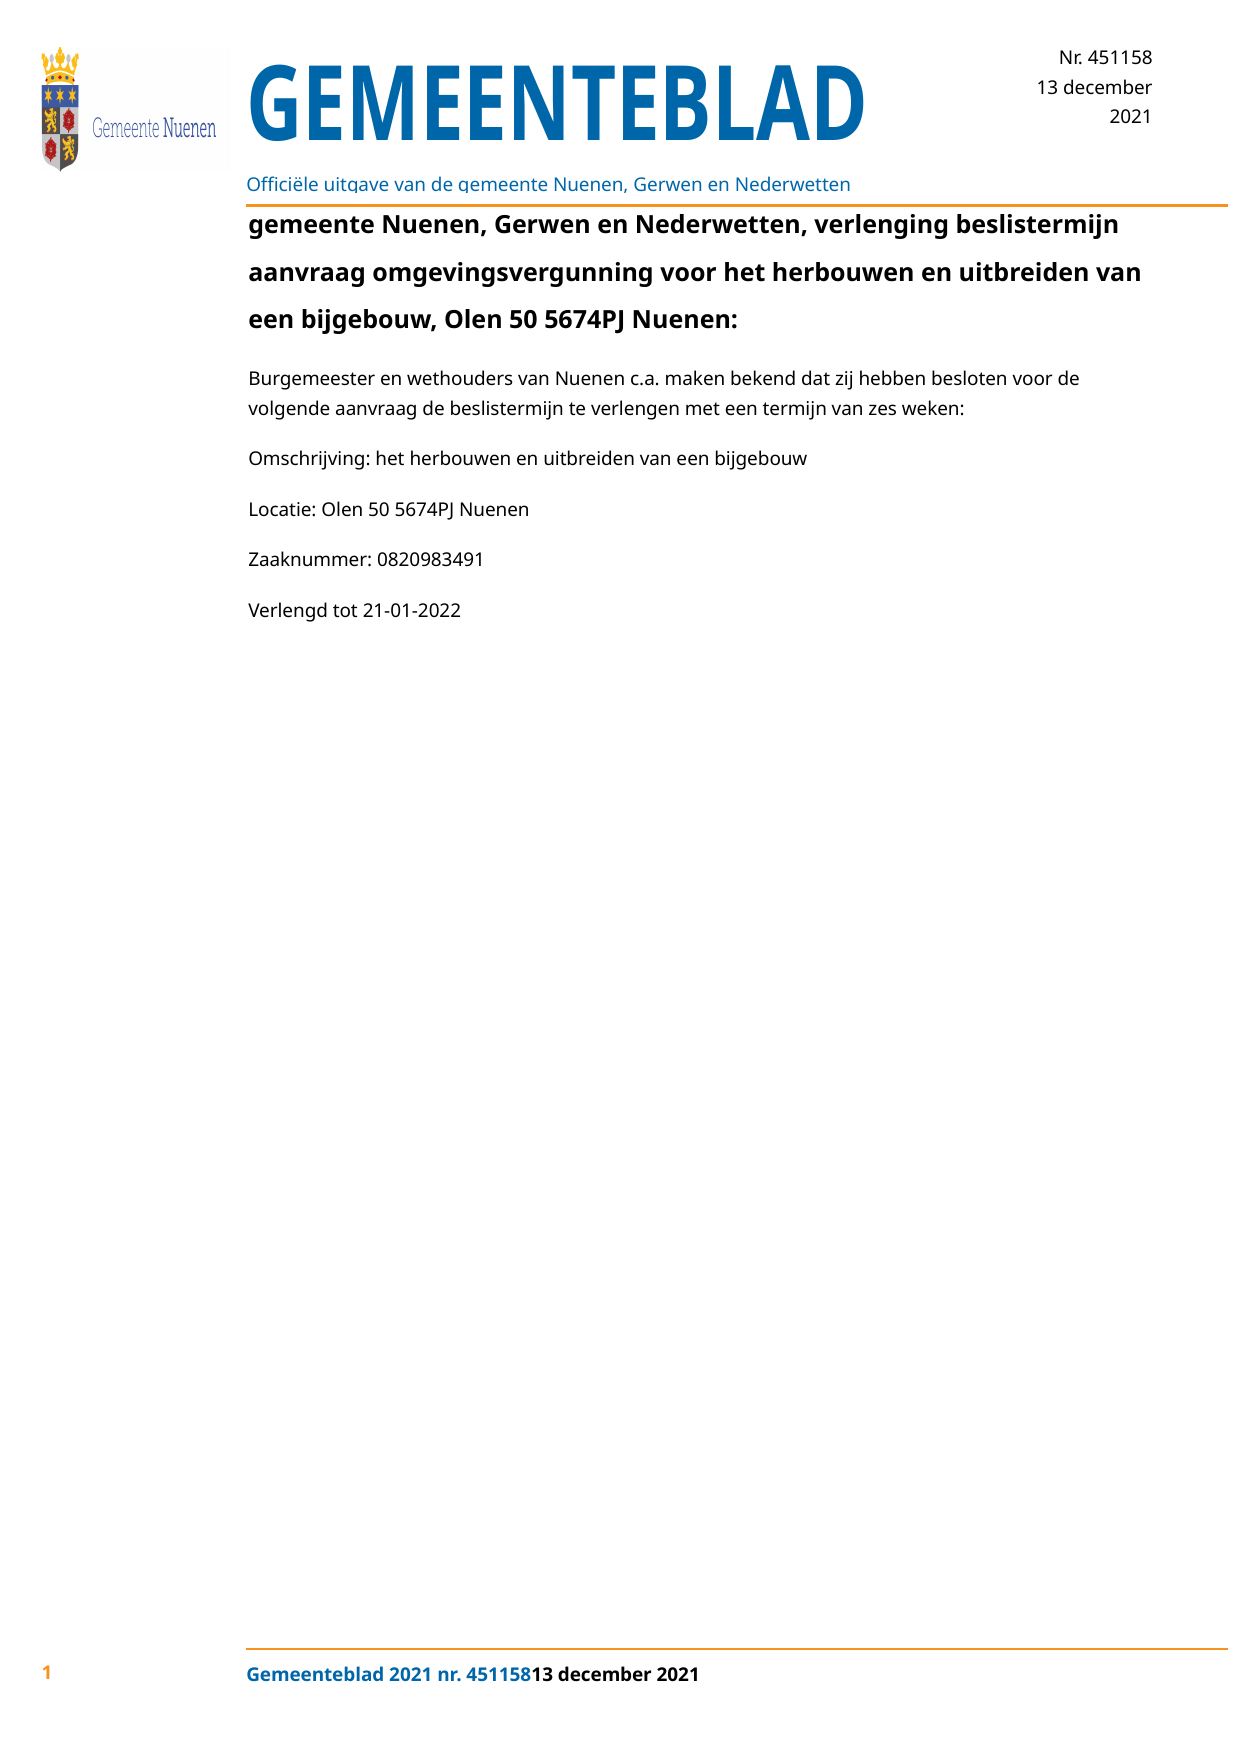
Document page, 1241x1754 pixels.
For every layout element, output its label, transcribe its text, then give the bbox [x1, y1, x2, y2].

text Omschrijving: het herbouwen en uitbreiden van een bijgebouw [248, 446, 1152, 471]
picture [41, 47, 231, 172]
text Burgemeester en wethouders van Nuenen c.a. maken bekend dat zij hebben besloten voor de volgende aanvraag de beslistermijn te verlengen met een termijn van zes weken: [248, 366, 1152, 421]
text gemeente Nuenen, Gerwen en Nederwetten, verlenging beslistermijn aanvraag omgevingsvergunning voor het herbouwen en uitbreiden van een bijgebouw, Olen 50 5674PJ Nuenen: [248, 207, 1152, 336]
text Verlengd tot 21-01-2022 [248, 597, 1152, 622]
text Zaaknummer: 0820983491 [248, 546, 1152, 572]
text Locatie: Olen 50 5674PJ Nuenen [248, 496, 1152, 522]
